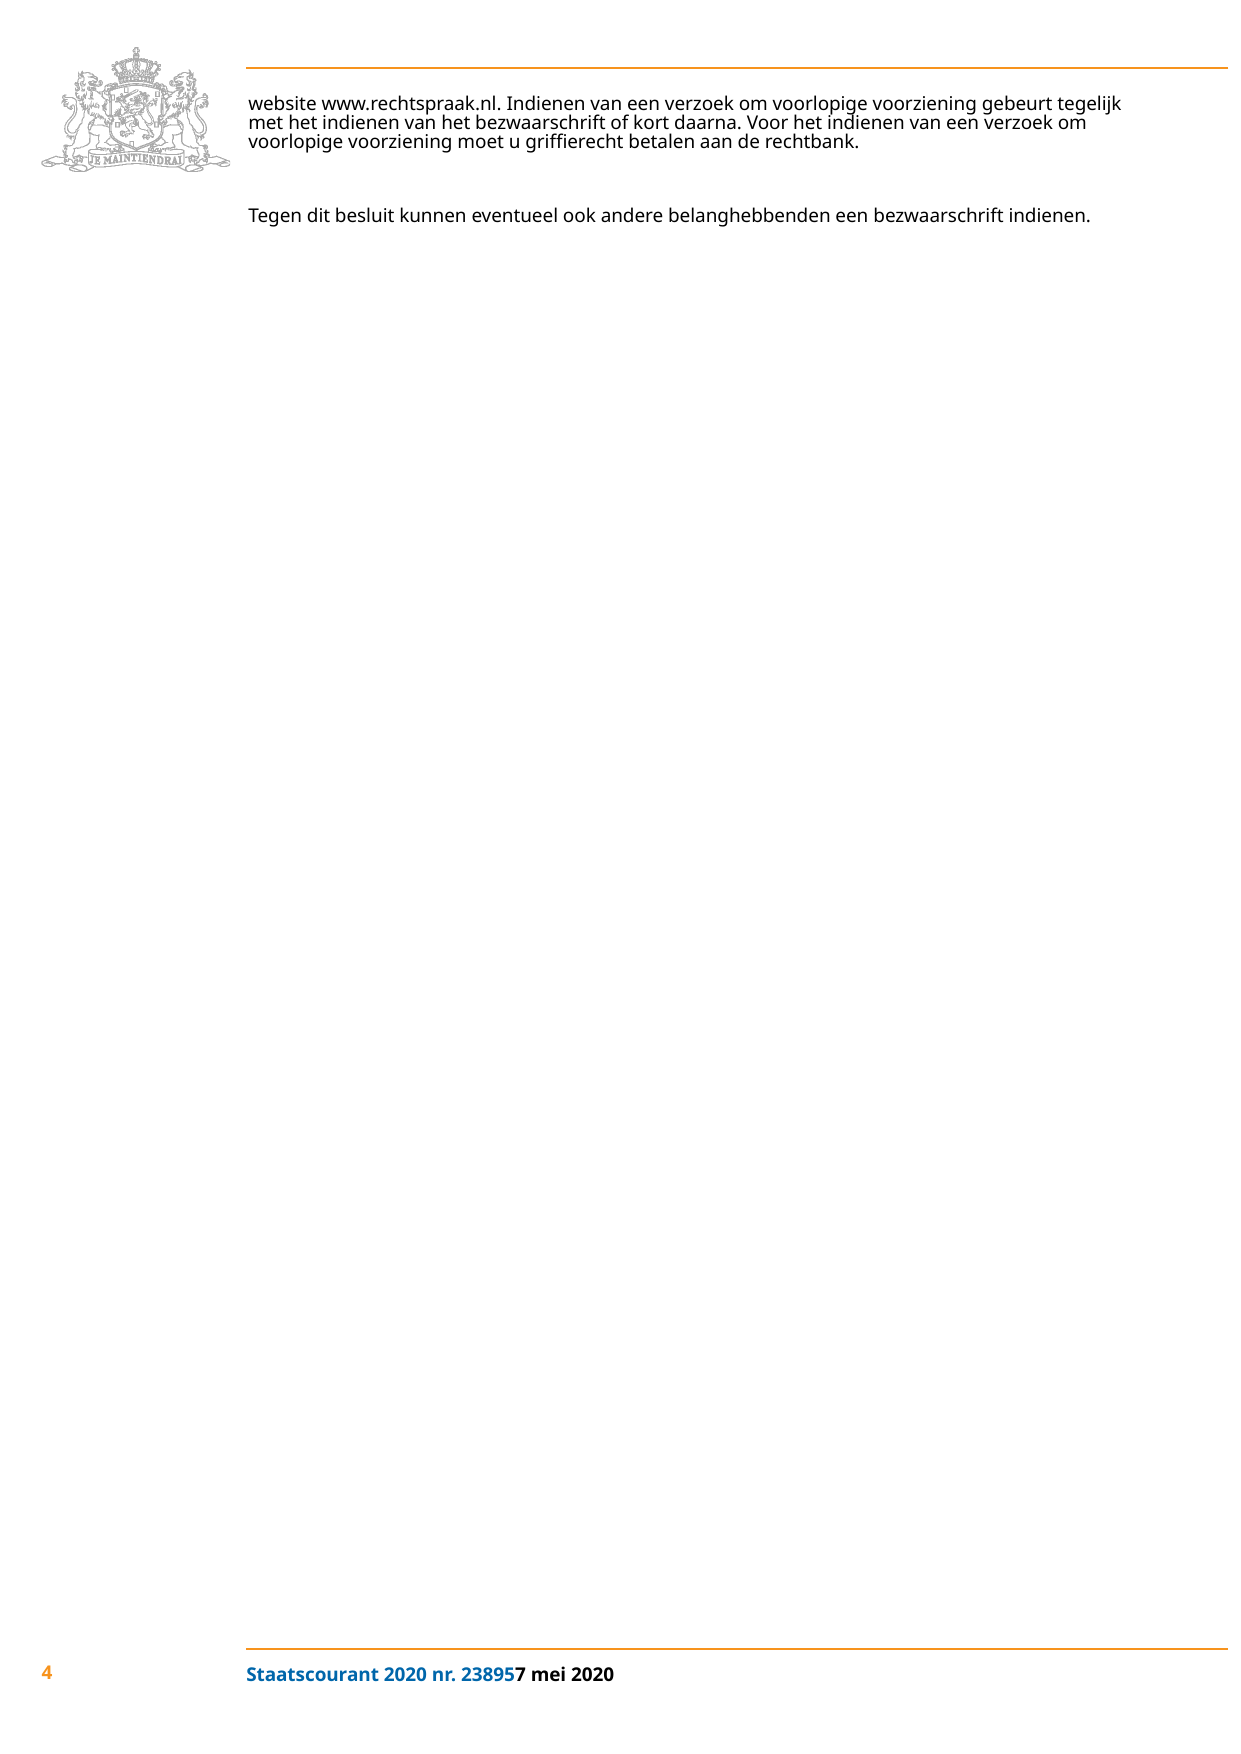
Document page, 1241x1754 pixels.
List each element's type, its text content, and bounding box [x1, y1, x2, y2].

picture [41, 47, 231, 172]
text website www.rechtspraak.nl. Indienen van een verzoek om voorlopige voorziening gebeurt tegelijk met het indienen van het bezwaarschrift of kort daarna. Voor het indienen van een verzoek om voorlopige voorziening moet u griffierecht betalen aan de rechtbank. [248, 95, 1152, 153]
text Tegen dit besluit kunnen eventueel ook andere belanghebbenden een bezwaarschrift indienen. [248, 207, 1152, 227]
